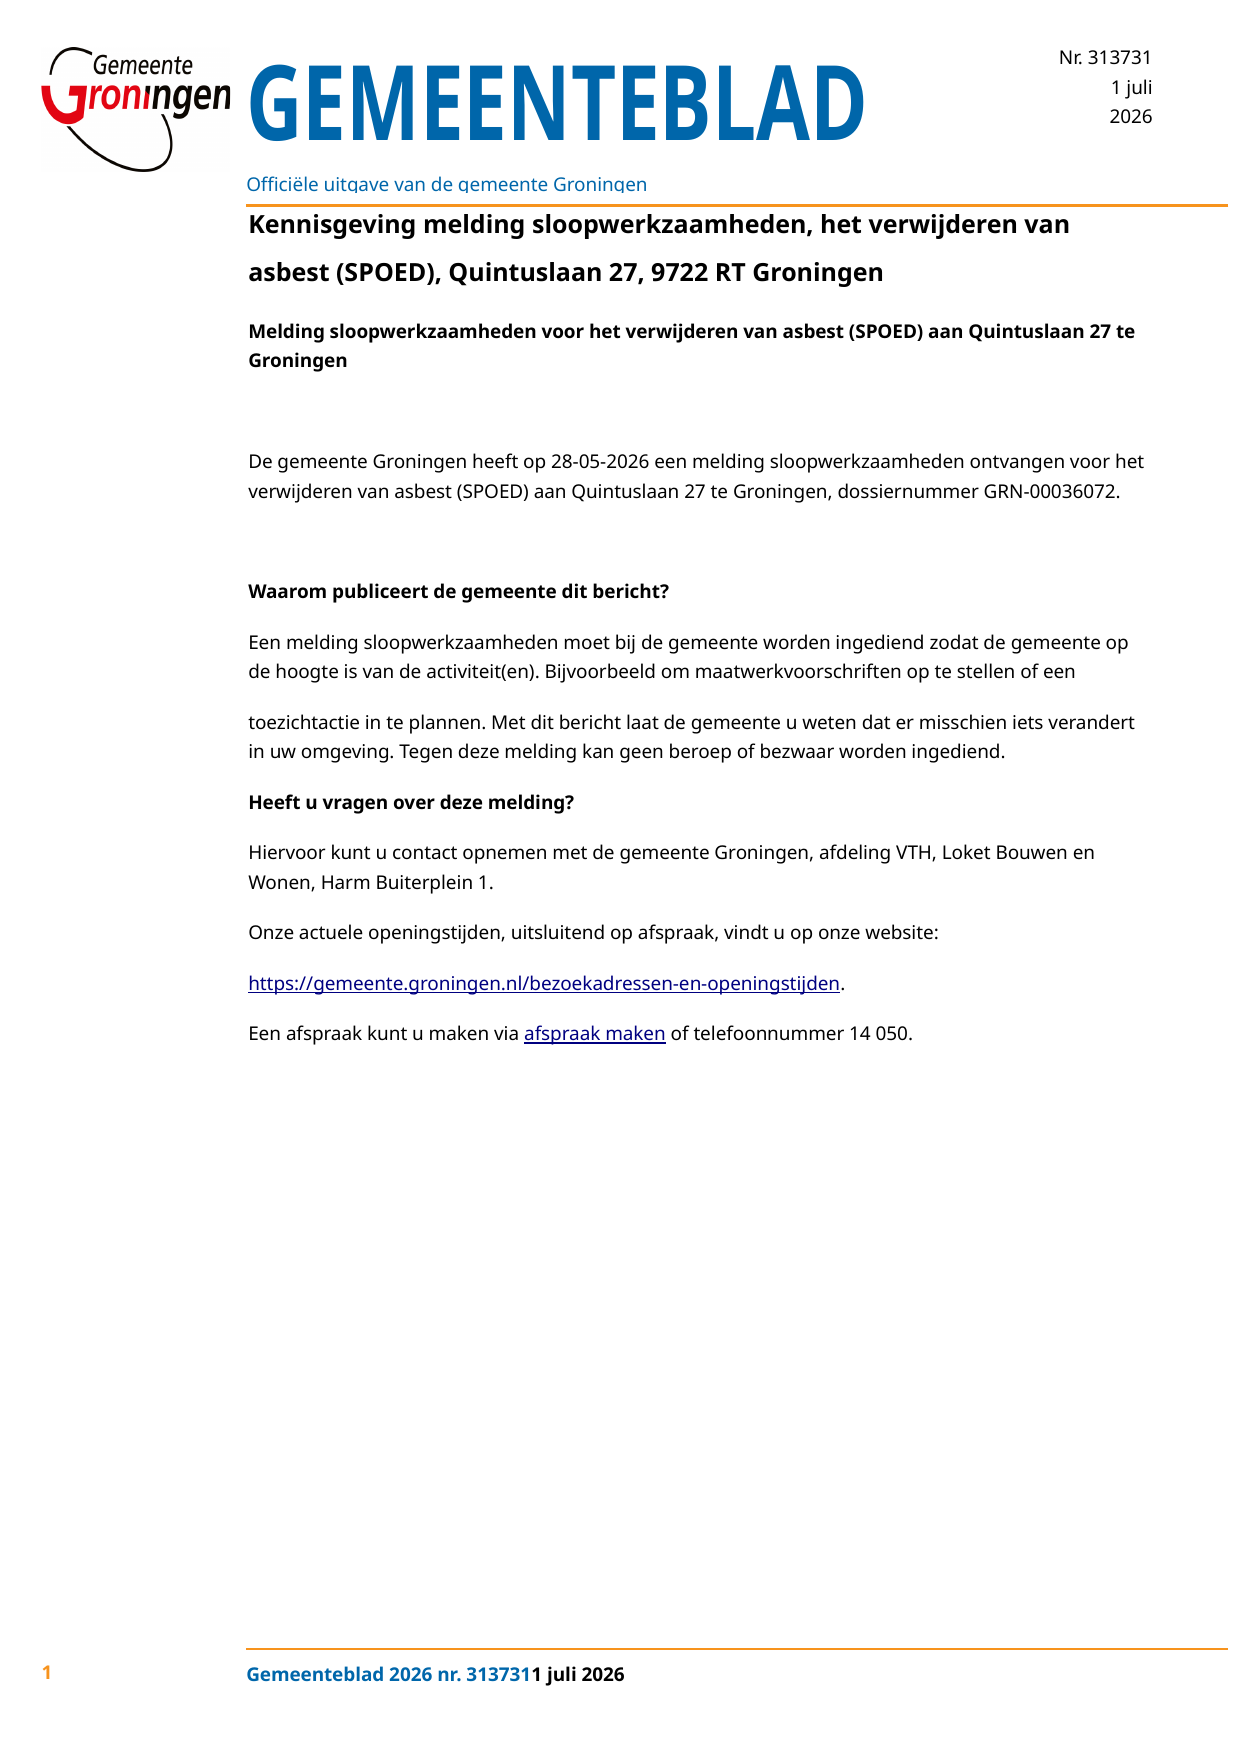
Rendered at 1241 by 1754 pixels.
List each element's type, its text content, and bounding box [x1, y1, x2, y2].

text Een melding sloopwerkzaamheden moet bij de gemeente worden ingediend zodat de gemeente op de hoogte is van de activiteit(en). Bijvoorbeeld om maatwerkvoorschriften op te stellen of een [248, 629, 1152, 684]
text De gemeente Groningen heeft op 28-05-2026 een melding sloopwerkzaamheden ontvangen voor het verwijderen van asbest (SPOED) aan Quintuslaan 27 te Groningen, dossiernummer GRN-00036072. [248, 448, 1152, 504]
text toezichtactie in te plannen. Met dit bericht laat de gemeente u weten dat er misschien iets verandert in uw omgeving. Tegen deze melding kan geen beroep of bezwaar worden ingediend. [248, 709, 1152, 764]
text Onze actuele openingstijden, uitsluitend op afspraak, vindt u op onze website: [248, 919, 1152, 945]
text Een afspraak kunt u maken via afspraak maken of telefoonnummer 14 050. [248, 1020, 1152, 1046]
text Heeft u vragen over deze melding? [248, 789, 1152, 815]
text https://gemeente.groningen.nl/bezoekadressen-en-openingstijden. [248, 970, 1152, 996]
text Melding sloopwerkzaamheden voor het verwijderen van asbest (SPOED) aan Quintuslaan 27 te Groningen [248, 318, 1152, 373]
text Waarom publiceert de gemeente dit bericht? [248, 579, 1152, 604]
text Kennisgeving melding sloopwerkzaamheden, het verwijderen van asbest (SPOED), Quintuslaan 27, 9722 RT Groningen [248, 207, 1152, 288]
text Hiervoor kunt u contact opnemen met de gemeente Groningen, afdeling VTH, Loket Bouwen en Wonen, Harm Buiterplein 1. [248, 839, 1152, 895]
picture [41, 47, 231, 172]
